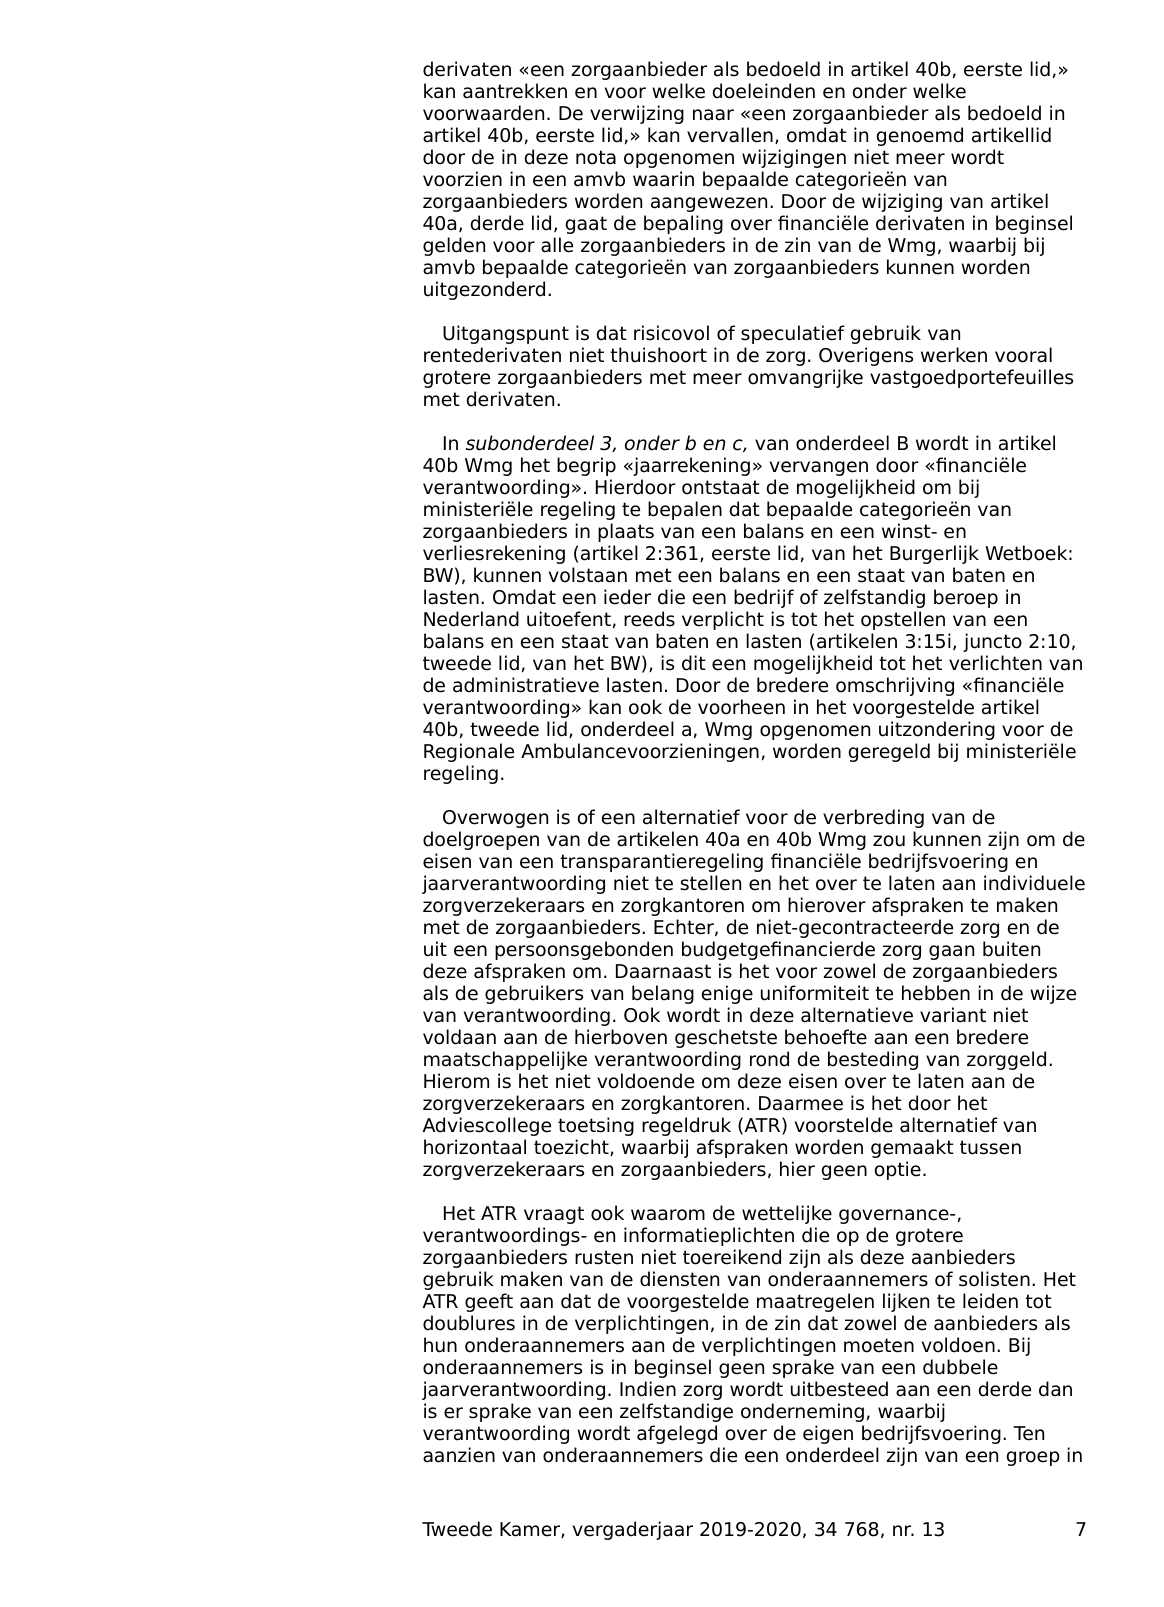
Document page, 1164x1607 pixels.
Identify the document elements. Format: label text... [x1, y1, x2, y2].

text derivaten «een zorgaanbieder als bedoeld in artikel 40b, eerste lid,» kan aantrekken en voor welke doeleinden en onder welke voorwaarden. De verwijzing naar «een zorgaanbieder als bedoeld in artikel 40b, eerste lid,» kan vervallen, omdat in genoemd artikellid door de in deze nota opgenomen wijzigingen niet meer wordt voorzien in een amvb waarin bepaalde categorieën van zorgaanbieders worden aangewezen. Door de wijziging van artikel 40a, derde lid, gaat de bepaling over financiële derivaten in beginsel gelden voor alle zorgaanbieders in de zin van de Wmg, waarbij bij amvb bepaalde categorieën van zorgaanbieders kunnen worden uitgezonderd. [422, 59, 1087, 301]
text Uitgangspunt is dat risicovol of speculatief gebruik van rentederivaten niet thuishoort in de zorg. Overigens werken vooral grotere zorgaanbieders met meer omvangrijke vastgoedportefeuilles met derivaten. [422, 323, 1087, 411]
text Het ATR vraagt ook waarom de wettelijke governance-, verantwoordings- en informatieplichten die op de grotere zorgaanbieders rusten niet toereikend zijn als deze aanbieders gebruik maken van de diensten van onderaannemers of solisten. Het ATR geeft aan dat de voorgestelde maatregelen lijken te leiden tot doublures in de verplichtingen, in de zin dat zowel de aanbieders als hun onderaannemers aan de verplichtingen moeten voldoen. Bij onderaannemers is in beginsel geen sprake van een dubbele jaarverantwoording. Indien zorg wordt uitbesteed aan een derde dan is er sprake van een zelfstandige onderneming, waarbij verantwoording wordt afgelegd over de eigen bedrijfsvoering. Ten aanzien van onderaannemers die een onderdeel zijn van een groep in [422, 1203, 1087, 1467]
text In subonderdeel 3, onder b en c, van onderdeel B wordt in artikel 40b Wmg het begrip «jaarrekening» vervangen door «financiële verantwoording». Hierdoor ontstaat de mogelijkheid om bij ministeriële regeling te bepalen dat bepaalde categorieën van zorgaanbieders in plaats van een balans en een winst- en verliesrekening (artikel 2:361, eerste lid, van het Burgerlijk Wetboek: BW), kunnen volstaan met een balans en een staat van baten en lasten. Omdat een ieder die een bedrijf of zelfstandig beroep in Nederland uitoefent, reeds verplicht is tot het opstellen van een balans en een staat van baten en lasten (artikelen 3:15i, juncto 2:10, tweede lid, van het BW), is dit een mogelijkheid tot het verlichten van de administratieve lasten. Door de bredere omschrijving «financiële verantwoording» kan ook de voorheen in het voorgestelde artikel 40b, tweede lid, onderdeel a, Wmg opgenomen uitzondering voor de Regionale Ambulancevoorzieningen, worden geregeld bij ministeriële regeling. [422, 433, 1087, 785]
text Overwogen is of een alternatief voor de verbreding van de doelgroepen van de artikelen 40a en 40b Wmg zou kunnen zijn om de eisen van een transparantieregeling financiële bedrijfsvoering en jaarverantwoording niet te stellen en het over te laten aan individuele zorgverzekeraars en zorgkantoren om hierover afspraken te maken met de zorgaanbieders. Echter, de niet-gecontracteerde zorg en de uit een persoonsgebonden budgetgefinancierde zorg gaan buiten deze afspraken om. Daarnaast is het voor zowel de zorgaanbieders als de gebruikers van belang enige uniformiteit te hebben in de wijze van verantwoording. Ook wordt in deze alternatieve variant niet voldaan aan de hierboven geschetste behoefte aan een bredere maatschappelijke verantwoording rond de besteding van zorggeld. Hierom is het niet voldoende om deze eisen over te laten aan de zorgverzekeraars en zorgkantoren. Daarmee is het door het Adviescollege toetsing regeldruk (ATR) voorstelde alternatief van horizontaal toezicht, waarbij afspraken worden gemaakt tussen zorgverzekeraars en zorgaanbieders, hier geen optie. [422, 807, 1087, 1181]
